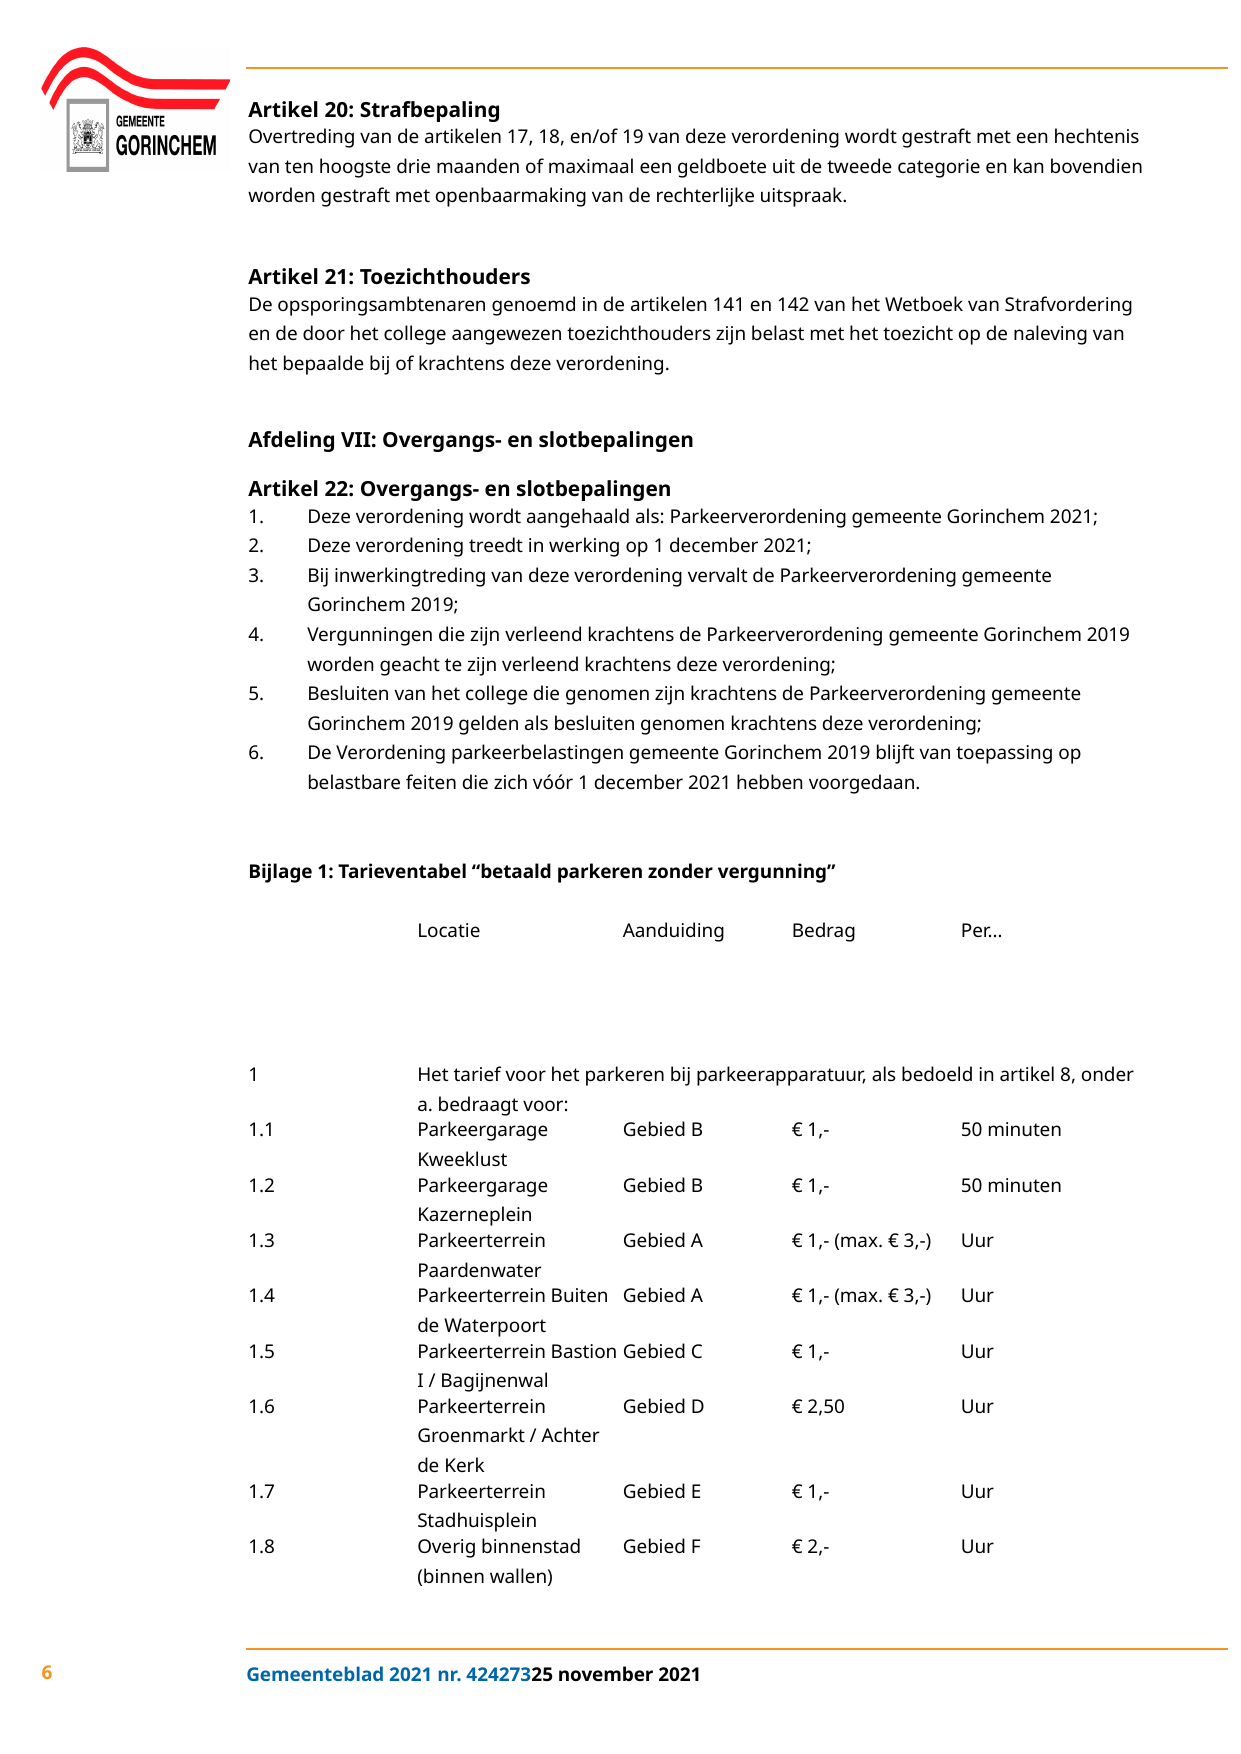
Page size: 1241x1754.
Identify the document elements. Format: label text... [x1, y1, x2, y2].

picture [41, 47, 231, 172]
list Besluiten van het college die genomen zijn krachtens de Parkeerverordening gemeente Gorinchem 2019 gelden als besluiten genomen krachtens deze verordening; [248, 680, 1152, 736]
table_cell Gebied B [623, 1117, 792, 1172]
table_cell Parkeerterrein Groenmarkt / Achter de Kerk [417, 1393, 623, 1478]
table_cell 50 minuten [961, 1172, 1152, 1227]
table_cell Parkeerterrein Paardenwater [417, 1227, 623, 1282]
table_cell Parkeergarage Kweeklust [417, 1117, 623, 1172]
text De opsporingsambtenaren genoemd in de artikelen 141 en 142 van het Wetboek van Strafvordering en de door het college aangewezen toezichthouders zijn belast met het toezicht op de naleving van het bepaalde bij of krachtens deze verordening. [248, 291, 1152, 376]
table_cell Parkeerterrein Stadhuisplein [417, 1478, 623, 1533]
table_cell 50 minuten [961, 1117, 1152, 1172]
text Bijlage 1: Tarieventabel “betaald parkeren zonder vergunning” [248, 858, 1152, 884]
table_cell Uur [961, 1338, 1152, 1393]
table_header [248, 917, 417, 1061]
table_cell € 1,- (max. € 3,-) [792, 1283, 961, 1338]
table_cell € 1,- [792, 1478, 961, 1533]
table_cell Uur [961, 1227, 1152, 1282]
table_cell 1 [248, 1061, 417, 1117]
table_cell 1.8 [248, 1533, 417, 1589]
table_cell 1.2 [248, 1172, 417, 1227]
table_cell € 1,- (max. € 3,-) [792, 1227, 961, 1282]
list De Verordening parkeerbelastingen gemeente Gorinchem 2019 blijft van toepassing op belastbare feiten die zich vóór 1 december 2021 hebben voorgedaan. [248, 739, 1152, 795]
table_cell € 1,- [792, 1117, 961, 1172]
table_cell Gebied A [623, 1283, 792, 1338]
table_cell 1.3 [248, 1227, 417, 1282]
table_cell 1.4 [248, 1283, 417, 1338]
text Artikel 20: Strafbepaling [248, 95, 1152, 123]
text Artikel 22: Overgangs- en slotbepalingen [248, 474, 1152, 503]
list Deze verordening wordt aangehaald als: Parkeerverordening gemeente Gorinchem 2021; [248, 503, 1152, 529]
table_header Aanduiding [623, 917, 792, 1061]
table_cell Gebied E [623, 1478, 792, 1533]
list Deze verordening treedt in werking op 1 december 2021; [248, 532, 1152, 558]
table_cell Gebied A [623, 1227, 792, 1282]
table_cell Uur [961, 1393, 1152, 1478]
table_cell € 2,- [792, 1533, 961, 1589]
table_header Locatie [417, 917, 623, 1061]
table_cell 1.6 [248, 1393, 417, 1478]
table_cell Overig binnenstad (binnen wallen) [417, 1533, 623, 1589]
list Bij inwerkingtreding van deze verordening vervalt de Parkeerverordening gemeente Gorinchem 2019; [248, 562, 1152, 617]
table_cell € 1,- [792, 1172, 961, 1227]
table_cell 1.5 [248, 1338, 417, 1393]
table_cell Uur [961, 1283, 1152, 1338]
list Vergunningen die zijn verleend krachtens de Parkeerverordening gemeente Gorinchem 2019 worden geacht te zijn verleend krachtens deze verordening; [248, 621, 1152, 677]
table_cell Uur [961, 1478, 1152, 1533]
table_cell Gebied F [623, 1533, 792, 1589]
text Overtreding van de artikelen 17, 18, en/of 19 van deze verordening wordt gestraft met een hechtenis van ten hoogste drie maanden of maximaal een geldboete uit de tweede categorie en kan bovendien worden gestraft met openbaarmaking van de rechterlijke uitspraak. [248, 123, 1152, 208]
table_cell 1.7 [248, 1478, 417, 1533]
table_cell Gebied D [623, 1393, 792, 1478]
table_cell Parkeerterrein Buiten de Waterpoort [417, 1283, 623, 1338]
table_cell Parkeergarage Kazerneplein [417, 1172, 623, 1227]
table_cell € 2,50 [792, 1393, 961, 1478]
table_cell Het tarief voor het parkeren bij parkeerapparatuur, als bedoeld in artikel 8, onder a. bedraagt voor: [417, 1061, 1152, 1117]
table_cell Uur [961, 1533, 1152, 1589]
table_cell Parkeerterrein Bastion I / Bagijnenwal [417, 1338, 623, 1393]
table_cell Gebied C [623, 1338, 792, 1393]
table_header Per… [961, 917, 1152, 1061]
table_cell Gebied B [623, 1172, 792, 1227]
text Artikel 21: Toezichthouders [248, 262, 1152, 291]
text Afdeling VII: Overgangs- en slotbepalingen [248, 425, 1152, 454]
table_cell 1.1 [248, 1117, 417, 1172]
table_header Bedrag [792, 917, 961, 1061]
table_cell € 1,- [792, 1338, 961, 1393]
